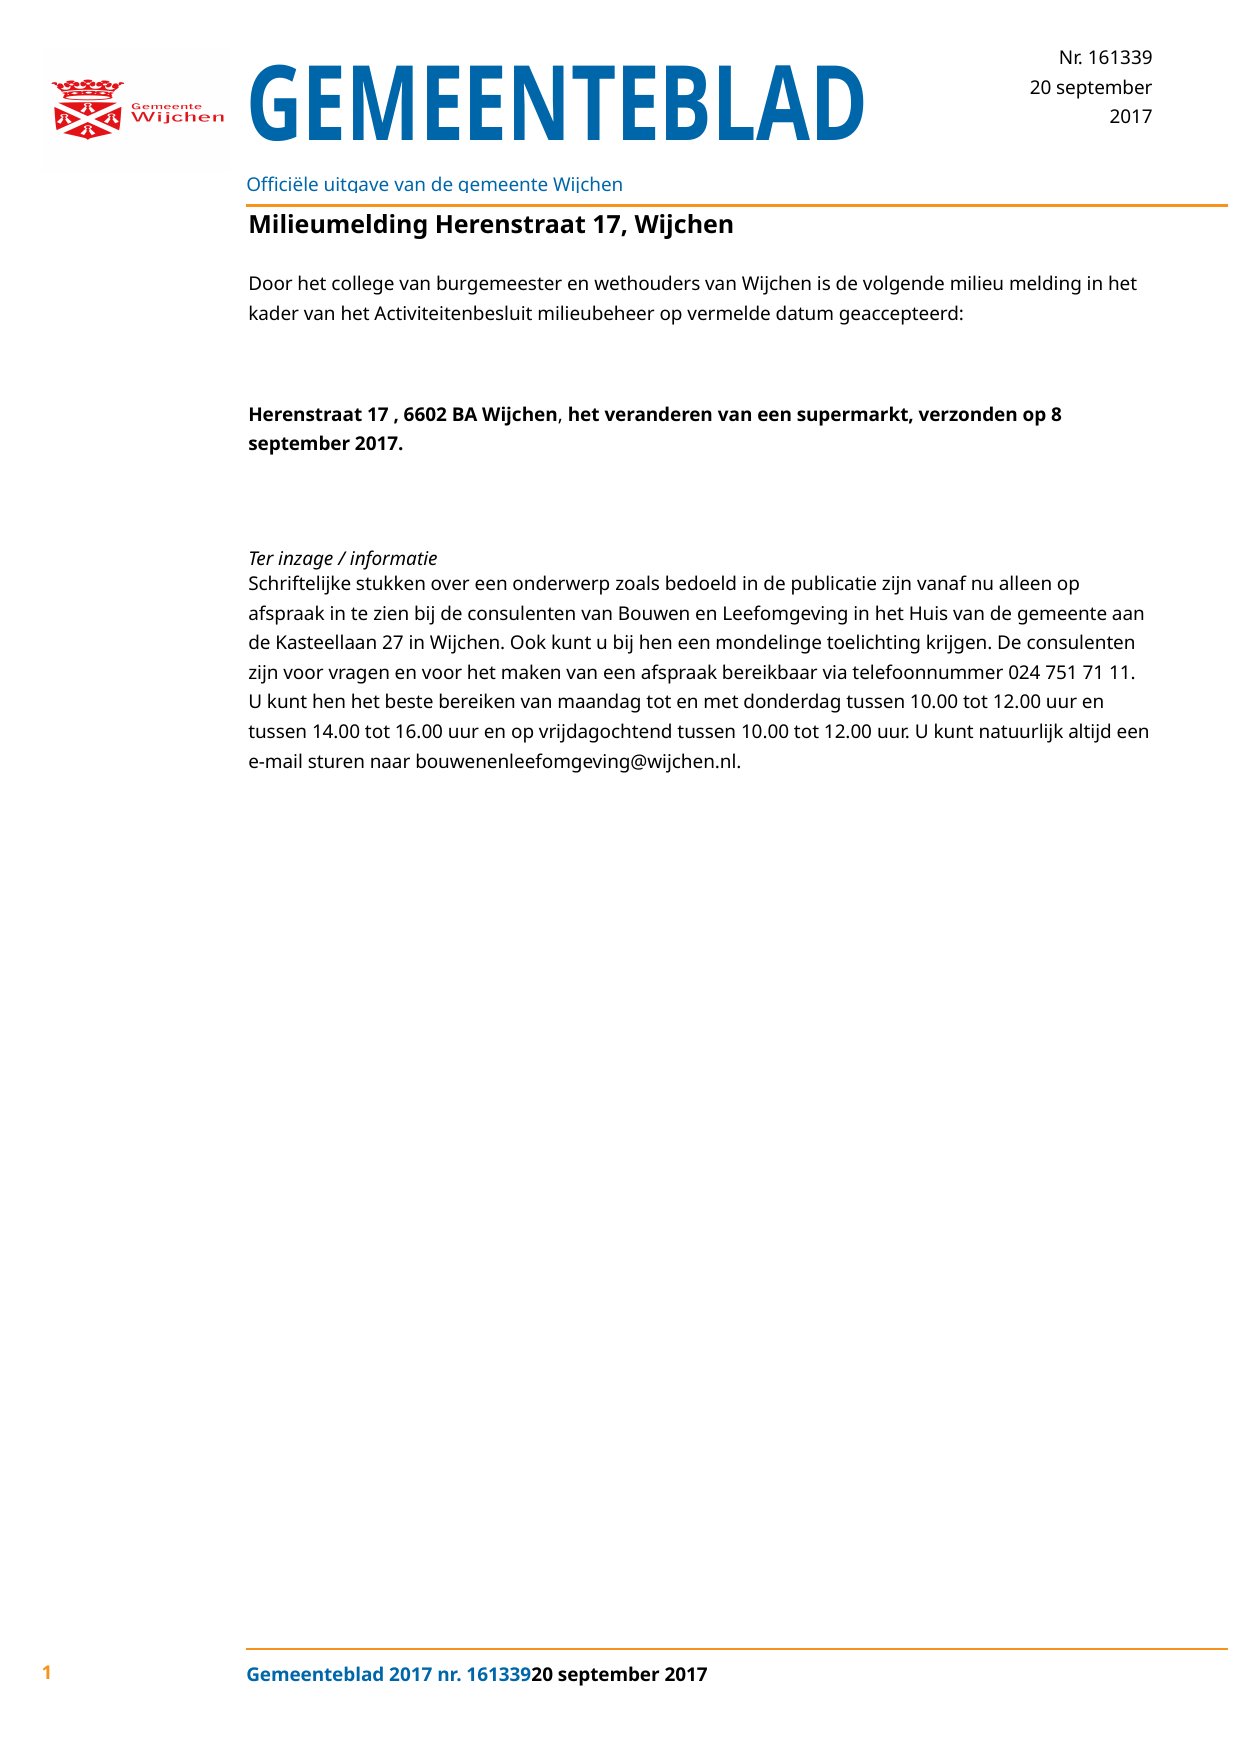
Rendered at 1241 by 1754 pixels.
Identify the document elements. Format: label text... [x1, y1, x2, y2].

text Ter inzage / informatie [248, 545, 1152, 570]
text Herenstraat 17 , 6602 BA Wijchen, het veranderen van een supermarkt, verzonden op 8 september 2017. [248, 401, 1152, 456]
text Schriftelijke stukken over een onderwerp zoals bedoeld in de publicatie zijn vanaf nu alleen op afspraak in te zien bij de consulenten van Bouwen en Leefomgeving in het Huis van de gemeente aan de Kasteellaan 27 in Wijchen. Ook kunt u bij hen een mondelinge toelichting krijgen. De consulenten zijn voor vragen en voor het maken van een afspraak bereikbaar via telefoonnummer 024 751 71 11. U kunt hen het beste bereiken van maandag tot en met donderdag tussen 10.00 tot 12.00 uur en tussen 14.00 tot 16.00 uur en op vrijdagochtend tussen 10.00 tot 12.00 uur. U kunt natuurlijk altijd een e-mail sturen naar bouwenenleefomgeving@wijchen.nl. [248, 570, 1152, 774]
text Milieumelding Herenstraat 17, Wijchen [248, 207, 1152, 241]
text Door het college van burgemeester en wethouders van Wijchen is de volgende milieu melding in het kader van het Activiteitenbesluit milieubeheer op vermelde datum geaccepteerd: [248, 270, 1152, 326]
picture [41, 47, 231, 172]
